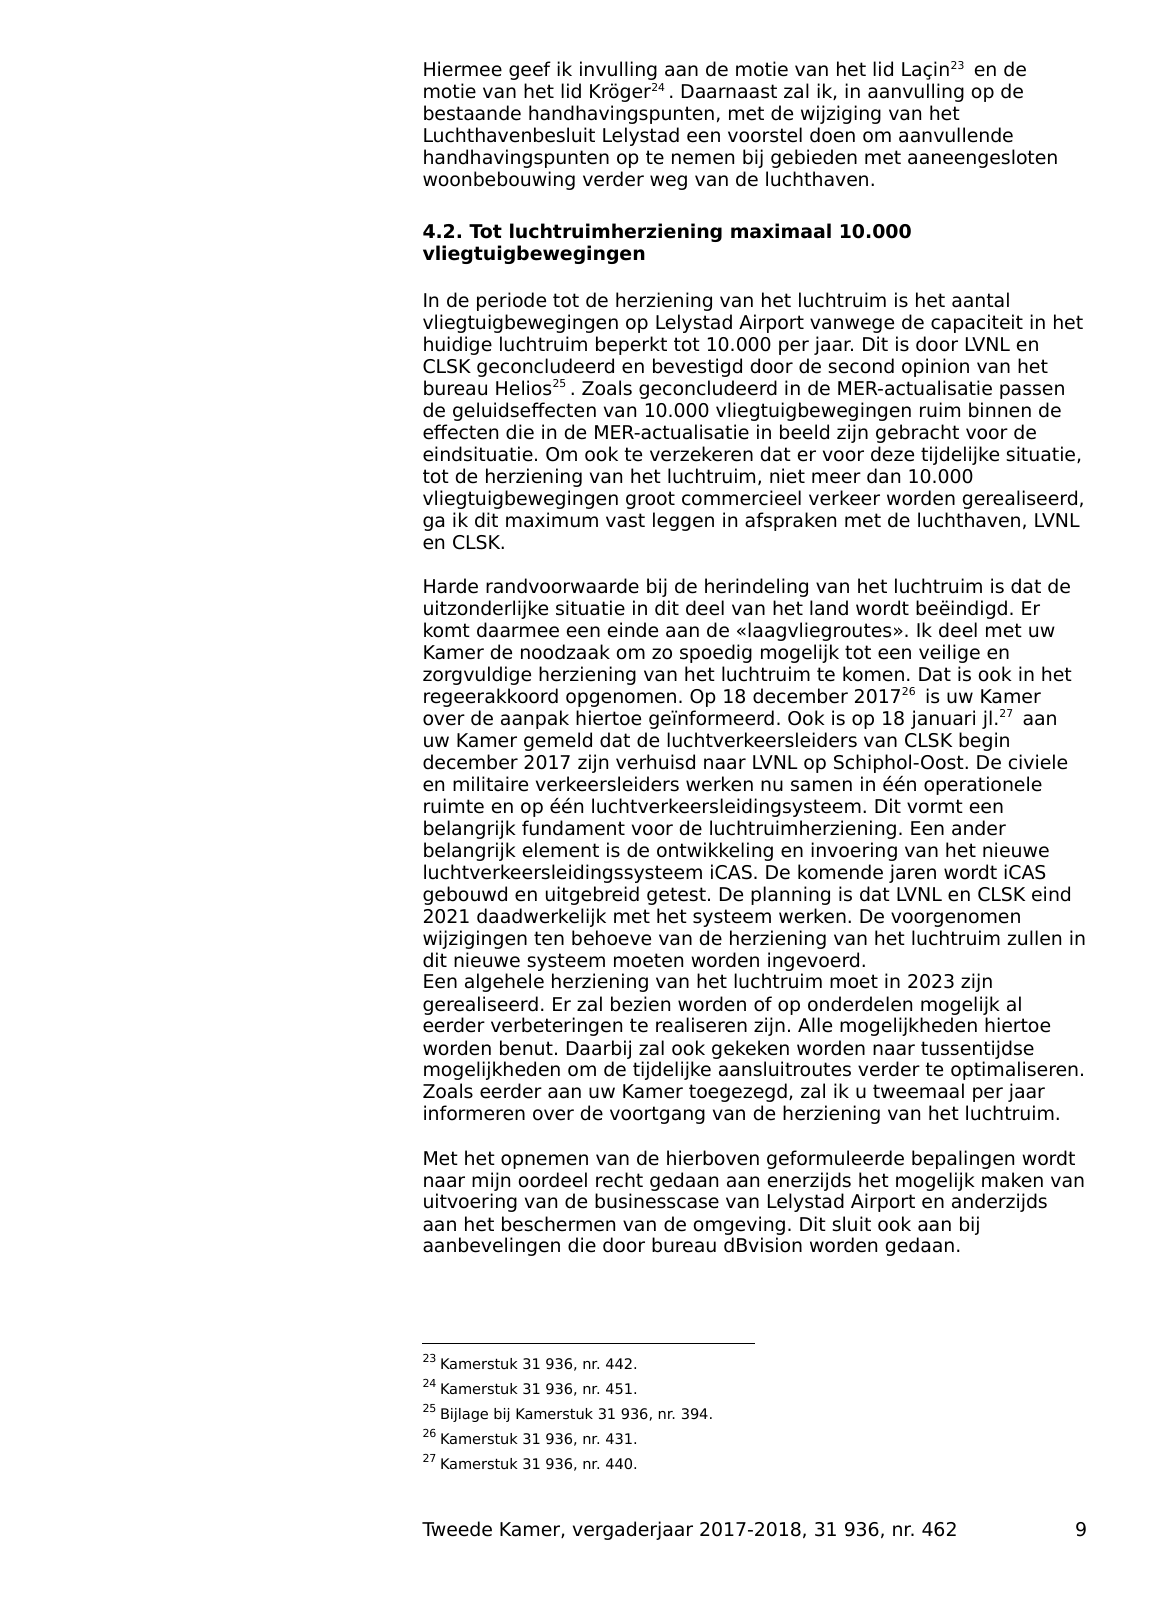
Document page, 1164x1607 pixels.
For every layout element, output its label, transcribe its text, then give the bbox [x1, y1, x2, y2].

text Kamerstuk 31 936, nr. 431. [422, 1427, 1087, 1449]
text Hiermee geef ik invulling aan de motie van het lid Laçin en de motie van het lid Kröger. Daarnaast zal ik, in aanvulling op de bestaande handhavingspunten, met de wijziging van het Luchthavenbesluit Lelystad een voorstel doen om aanvullende handhavingspunten op te nemen bij gebieden met aaneengesloten woonbebouwing verder weg van de luchthaven. [422, 59, 1087, 191]
text Een algehele herziening van het luchtruim moet in 2023 zijn gerealiseerd. Er zal bezien worden of op onderdelen mogelijk al eerder verbeteringen te realiseren zijn. Alle mogelijkheden hiertoe worden benut. Daarbij zal ook gekeken worden naar tussentijdse mogelijkheden om de tijdelijke aansluitroutes verder te optimaliseren. Zoals eerder aan uw Kamer toegezegd, zal ik u tweemaal per jaar informeren over de voortgang van de herziening van het luchtruim. [422, 971, 1087, 1125]
text Bijlage bij Kamerstuk 31 936, nr. 394. [422, 1402, 1087, 1424]
text Kamerstuk 31 936, nr. 440. [422, 1452, 1087, 1474]
text Kamerstuk 31 936, nr. 442. [422, 1352, 1087, 1374]
text Harde randvoorwaarde bij de herindeling van het luchtruim is dat de uitzonderlijke situatie in dit deel van het land wordt beëindigd. Er komt daarmee een einde aan de «laagvliegroutes». Ik deel met uw Kamer de noodzaak om zo spoedig mogelijk tot een veilige en zorgvuldige herziening van het luchtruim te komen. Dat is ook in het regeerakkoord opgenomen. Op 18 december 2017 is uw Kamer over de aanpak hiertoe geïnformeerd. Ook is op 18 januari jl. aan uw Kamer gemeld dat de luchtverkeersleiders van CLSK begin december 2017 zijn verhuisd naar LVNL op Schiphol-Oost. De civiele en militaire verkeersleiders werken nu samen in één operationele ruimte en op één luchtverkeersleidingsysteem. Dit vormt een belangrijk fundament voor de luchtruimherziening. Een ander belangrijk element is de ontwikkeling en invoering van het nieuwe luchtverkeersleidingssysteem iCAS. De komende jaren wordt iCAS gebouwd en uitgebreid getest. De planning is dat LVNL en CLSK eind 2021 daadwerkelijk met het systeem werken. De voorgenomen wijzigingen ten behoeve van de herziening van het luchtruim zullen in dit nieuwe systeem moeten worden ingevoerd. [422, 576, 1087, 971]
subtitle 4.2. Tot luchtruimherziening maximaal 10.000 vliegtuigbewegingen [422, 221, 1087, 265]
text Met het opnemen van de hierboven geformuleerde bepalingen wordt naar mijn oordeel recht gedaan aan enerzijds het mogelijk maken van uitvoering van de businesscase van Lelystad Airport en anderzijds aan het beschermen van de omgeving. Dit sluit ook aan bij aanbevelingen die door bureau dBvision worden gedaan. [422, 1147, 1087, 1257]
text In de periode tot de herziening van het luchtruim is het aantal vliegtuigbewegingen op Lelystad Airport vanwege de capaciteit in het huidige luchtruim beperkt tot 10.000 per jaar. Dit is door LVNL en CLSK geconcludeerd en bevestigd door de second opinion van het bureau Helios. Zoals geconcludeerd in de MER-actualisatie passen de geluidseffecten van 10.000 vliegtuigbewegingen ruim binnen de effecten die in de MER-actualisatie in beeld zijn gebracht voor de eindsituatie. Om ook te verzekeren dat er voor deze tijdelijke situatie, tot de herziening van het luchtruim, niet meer dan 10.000 vliegtuigbewegingen groot commercieel verkeer worden gerealiseerd, ga ik dit maximum vast leggen in afspraken met de luchthaven, LVNL en CLSK. [422, 290, 1087, 554]
text Kamerstuk 31 936, nr. 451. [422, 1377, 1087, 1399]
